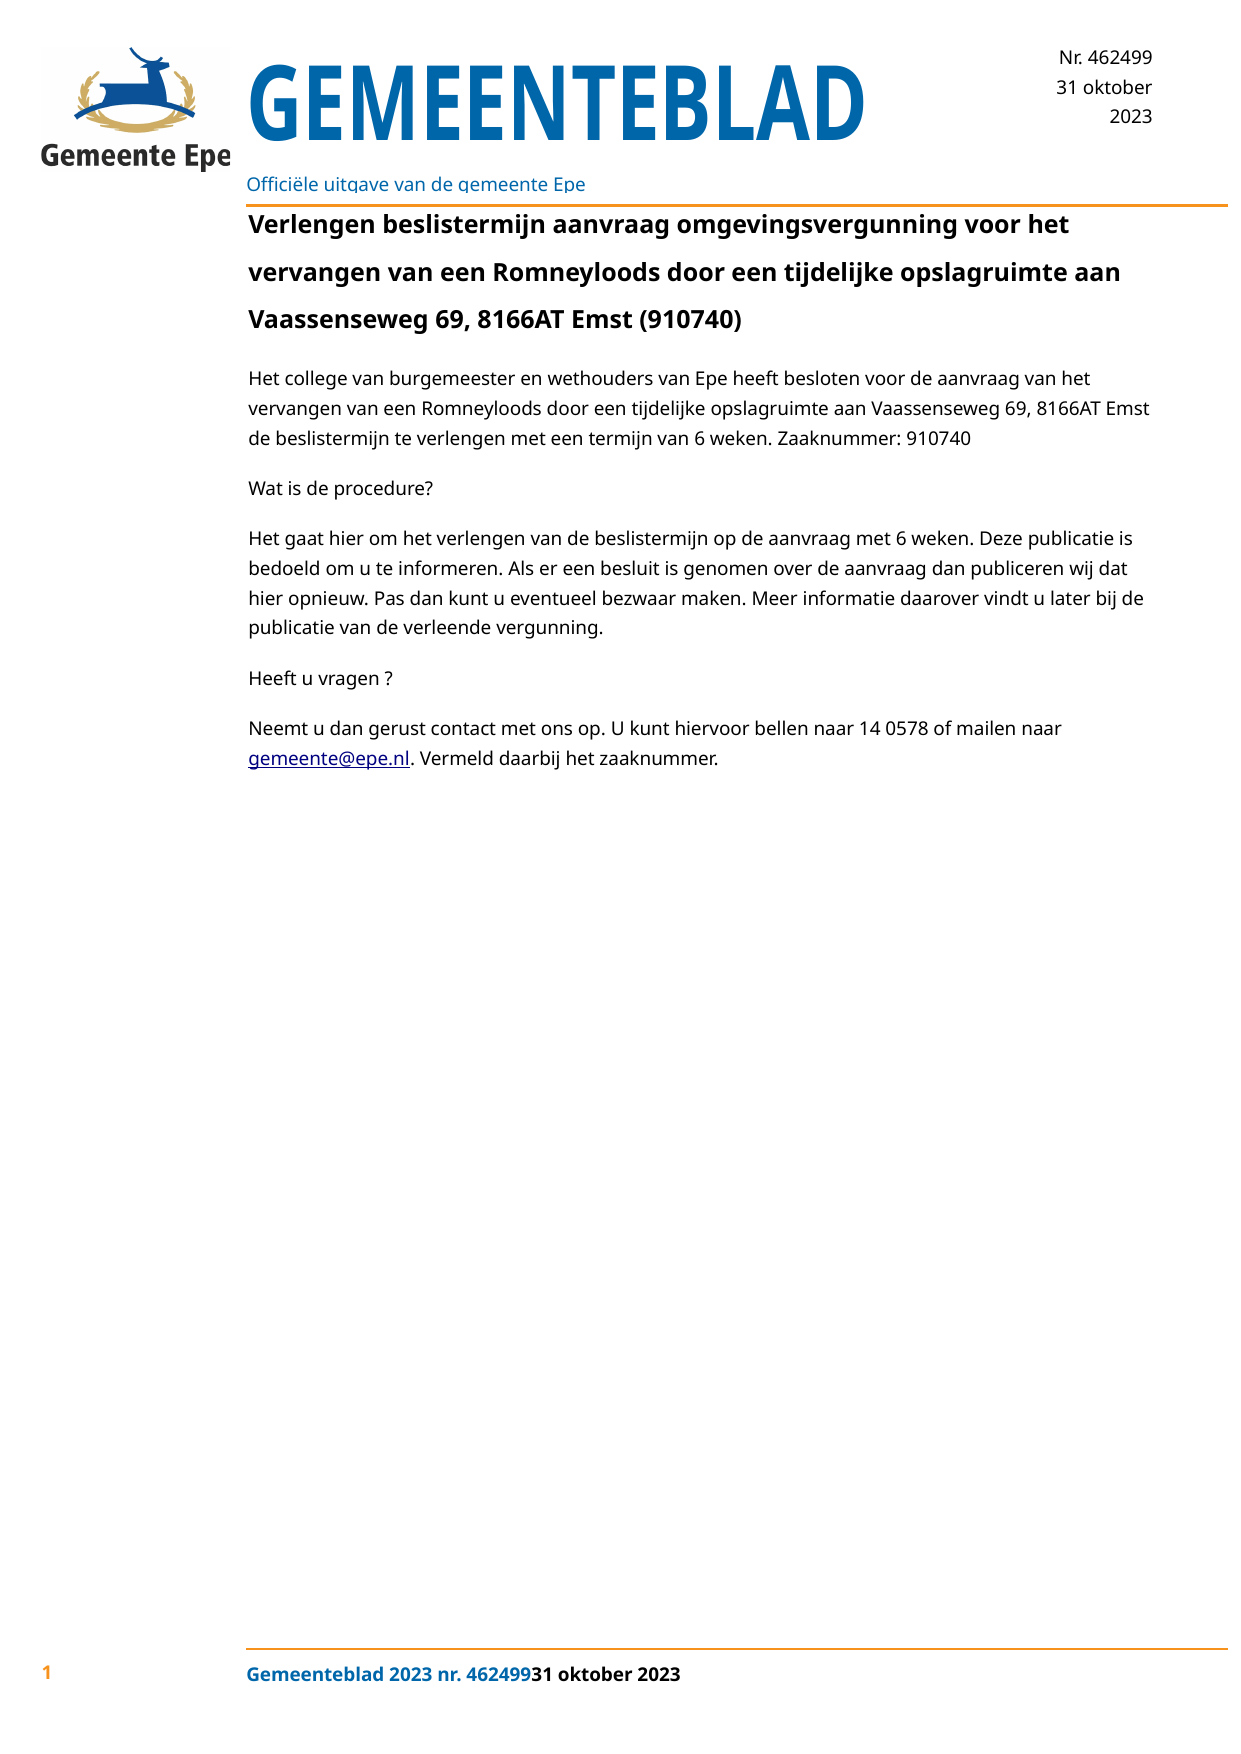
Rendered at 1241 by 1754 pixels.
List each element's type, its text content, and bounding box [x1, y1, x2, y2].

text Wat is de procedure? [248, 475, 1152, 501]
text Het gaat hier om het verlengen van de beslistermijn op de aanvraag met 6 weken. Deze publicatie is bedoeld om u te informeren. Als er een besluit is genomen over de aanvraag dan publiceren wij dat hier opnieuw. Pas dan kunt u eventueel bezwaar maken. Meer informatie daarover vindt u later bij de publicatie van de verleende vergunning. [248, 526, 1152, 640]
text Heeft u vragen ? [248, 665, 1152, 690]
text Neemt u dan gerust contact met ons op. U kunt hiervoor bellen naar 14 0578 of mailen naar gemeente@epe.nl. Vermeld daarbij het zaaknummer. [248, 715, 1152, 770]
text Het college van burgemeester en wethouders van Epe heeft besloten voor de aanvraag van het vervangen van een Romneyloods door een tijdelijke opslagruimte aan Vaassenseweg 69, 8166AT Emst de beslistermijn te verlengen met een termijn van 6 weken. Zaaknummer: 910740 [248, 366, 1152, 450]
picture [41, 47, 231, 172]
text Verlengen beslistermijn aanvraag omgevingsvergunning voor het vervangen van een Romneyloods door een tijdelijke opslagruimte aan Vaassenseweg 69, 8166AT Emst (910740) [248, 207, 1152, 336]
